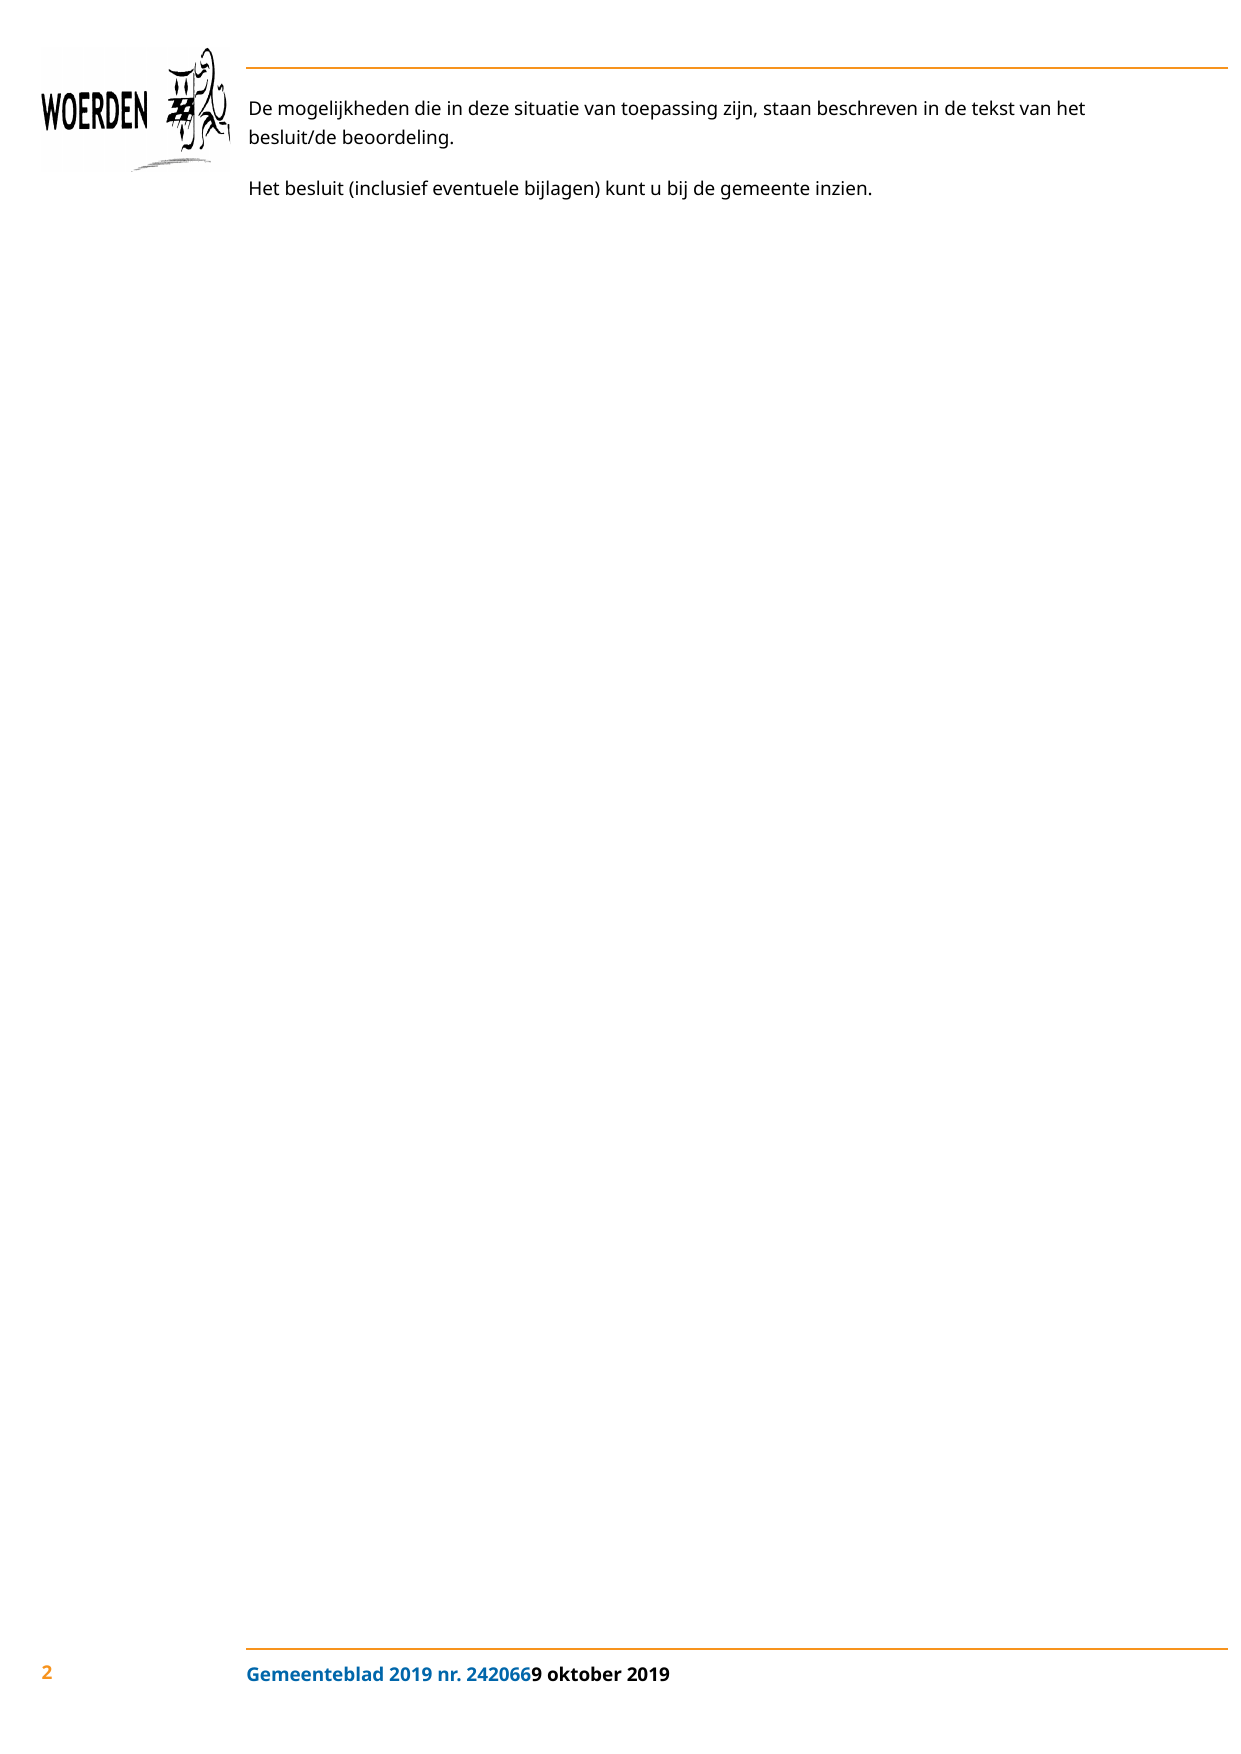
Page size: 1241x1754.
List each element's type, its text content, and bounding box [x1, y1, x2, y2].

text De mogelijkheden die in deze situatie van toepassing zijn, staan beschreven in de tekst van het besluit/de beoordeling. [248, 95, 1152, 150]
text Het besluit (inclusief eventuele bijlagen) kunt u bij de gemeente inzien. [248, 175, 1152, 201]
picture [41, 47, 231, 172]
